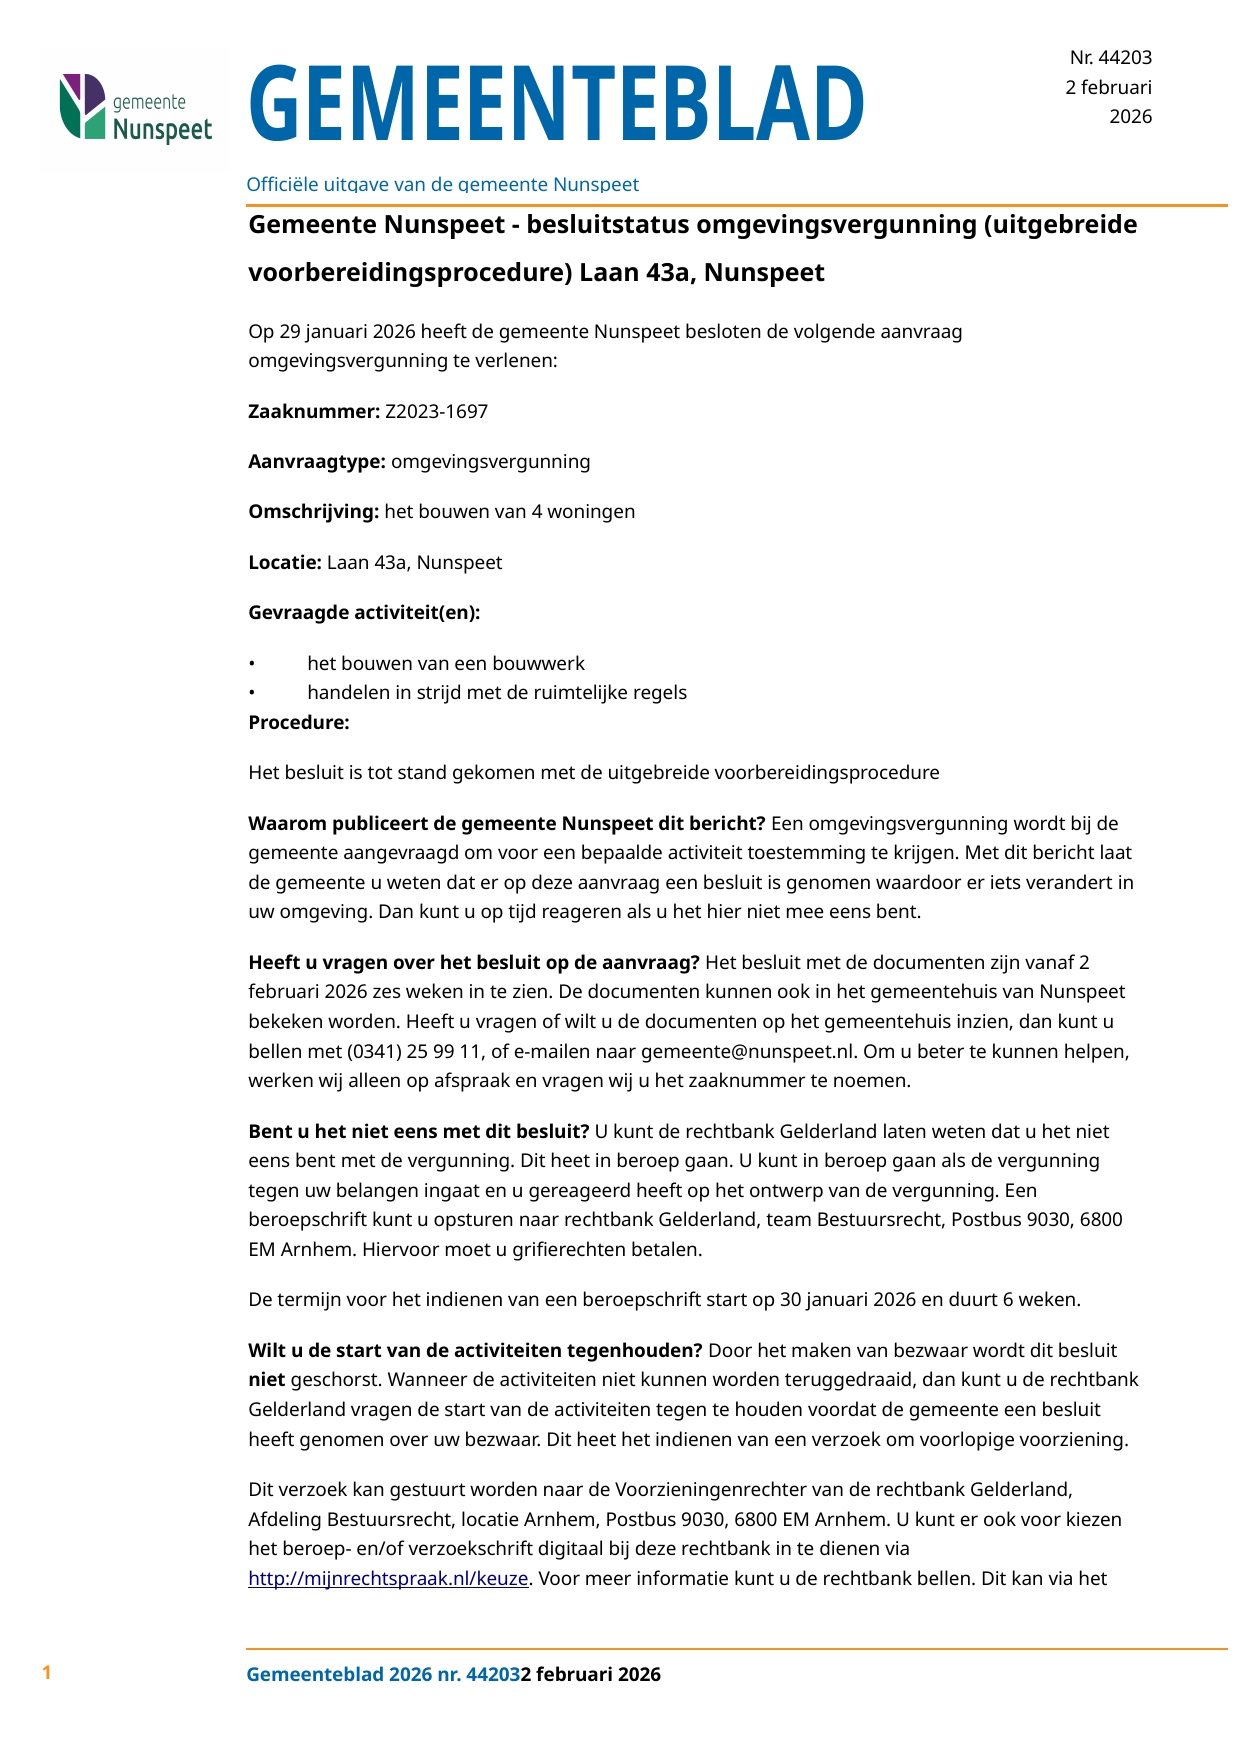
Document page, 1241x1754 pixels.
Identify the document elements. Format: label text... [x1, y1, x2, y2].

text Waarom publiceert de gemeente Nunspeet dit bericht? Een omgevingsvergunning wordt bij de gemeente aangevraagd om voor een bepaalde activiteit toestemming te krijgen. Met dit bericht laat de gemeente u weten dat er op deze aanvraag een besluit is genomen waardoor er iets verandert in uw omgeving. Dan kunt u op tijd reageren als u het hier niet mee eens bent. [248, 810, 1152, 924]
list handelen in strijd met de ruimtelijke regels [248, 679, 1152, 705]
text Omschrijving: het bouwen van 4 woningen [248, 499, 1152, 524]
text Dit verzoek kan gestuurt worden naar de Voorzieningenrechter van de rechtbank Gelderland, Afdeling Bestuursrecht, locatie Arnhem, Postbus 9030, 6800 EM Arnhem. U kunt er ook voor kiezen het beroep- en/of verzoekschrift digitaal bij deze rechtbank in te dienen via http://mijnrechtspraak.nl/keuze. Voor meer informatie kunt u de rechtbank bellen. Dit kan via het [248, 1476, 1152, 1591]
text Locatie: Laan 43a, Nunspeet [248, 549, 1152, 575]
text Aanvraagtype: omgevingsvergunning [248, 448, 1152, 474]
text Zaaknummer: Z2023-1697 [248, 398, 1152, 424]
text Op 29 januari 2026 heeft de gemeente Nunspeet besloten de volgende aanvraag omgevingsvergunning te verlenen: [248, 318, 1152, 373]
text Gevraagde activiteit(en): [248, 599, 1152, 625]
text Gemeente Nunspeet - besluitstatus omgevingsvergunning (uitgebreide voorbereidingsprocedure) Laan 43a, Nunspeet [248, 207, 1152, 288]
text Procedure: [248, 709, 1152, 735]
text Bent u het niet eens met dit besluit? U kunt de rechtbank Gelderland laten weten dat u het niet eens bent met de vergunning. Dit heet in beroep gaan. U kunt in beroep gaan als de vergunning tegen uw belangen ingaat en u gereageerd heeft op het ontwerp van de vergunning. Een beroepschrift kunt u opsturen naar rechtbank Gelderland, team Bestuursrecht, Postbus 9030, 6800 EM Arnhem. Hiervoor moet u grifierechten betalen. [248, 1118, 1152, 1262]
text Wilt u de start van de activiteiten tegenhouden? Door het maken van bezwaar wordt dit besluit niet geschorst. Wanneer de activiteiten niet kunnen worden teruggedraaid, dan kunt u de rechtbank Gelderland vragen de start van de activiteiten tegen te houden voordat de gemeente een besluit heeft genomen over uw bezwaar. Dit heet het indienen van een verzoek om voorlopige voorziening. [248, 1337, 1152, 1452]
text Het besluit is tot stand gekomen met de uitgebreide voorbereidingsprocedure [248, 759, 1152, 785]
list het bouwen van een bouwwerk [248, 650, 1152, 676]
text De termijn voor het indienen van een beroepschrift start op 30 januari 2026 en duurt 6 weken. [248, 1287, 1152, 1312]
picture [41, 47, 231, 172]
text Heeft u vragen over het besluit op de aanvraag? Het besluit met de documenten zijn vanaf 2 februari 2026 zes weken in te zien. De documenten kunnen ook in het gemeentehuis van Nunspeet bekeken worden. Heeft u vragen of wilt u de documenten op het gemeentehuis inzien, dan kunt u bellen met (0341) 25 99 11, of e-mailen naar gemeente@nunspeet.nl. Om u beter te kunnen helpen, werken wij alleen op afspraak en vragen wij u het zaaknummer te noemen. [248, 949, 1152, 1093]
